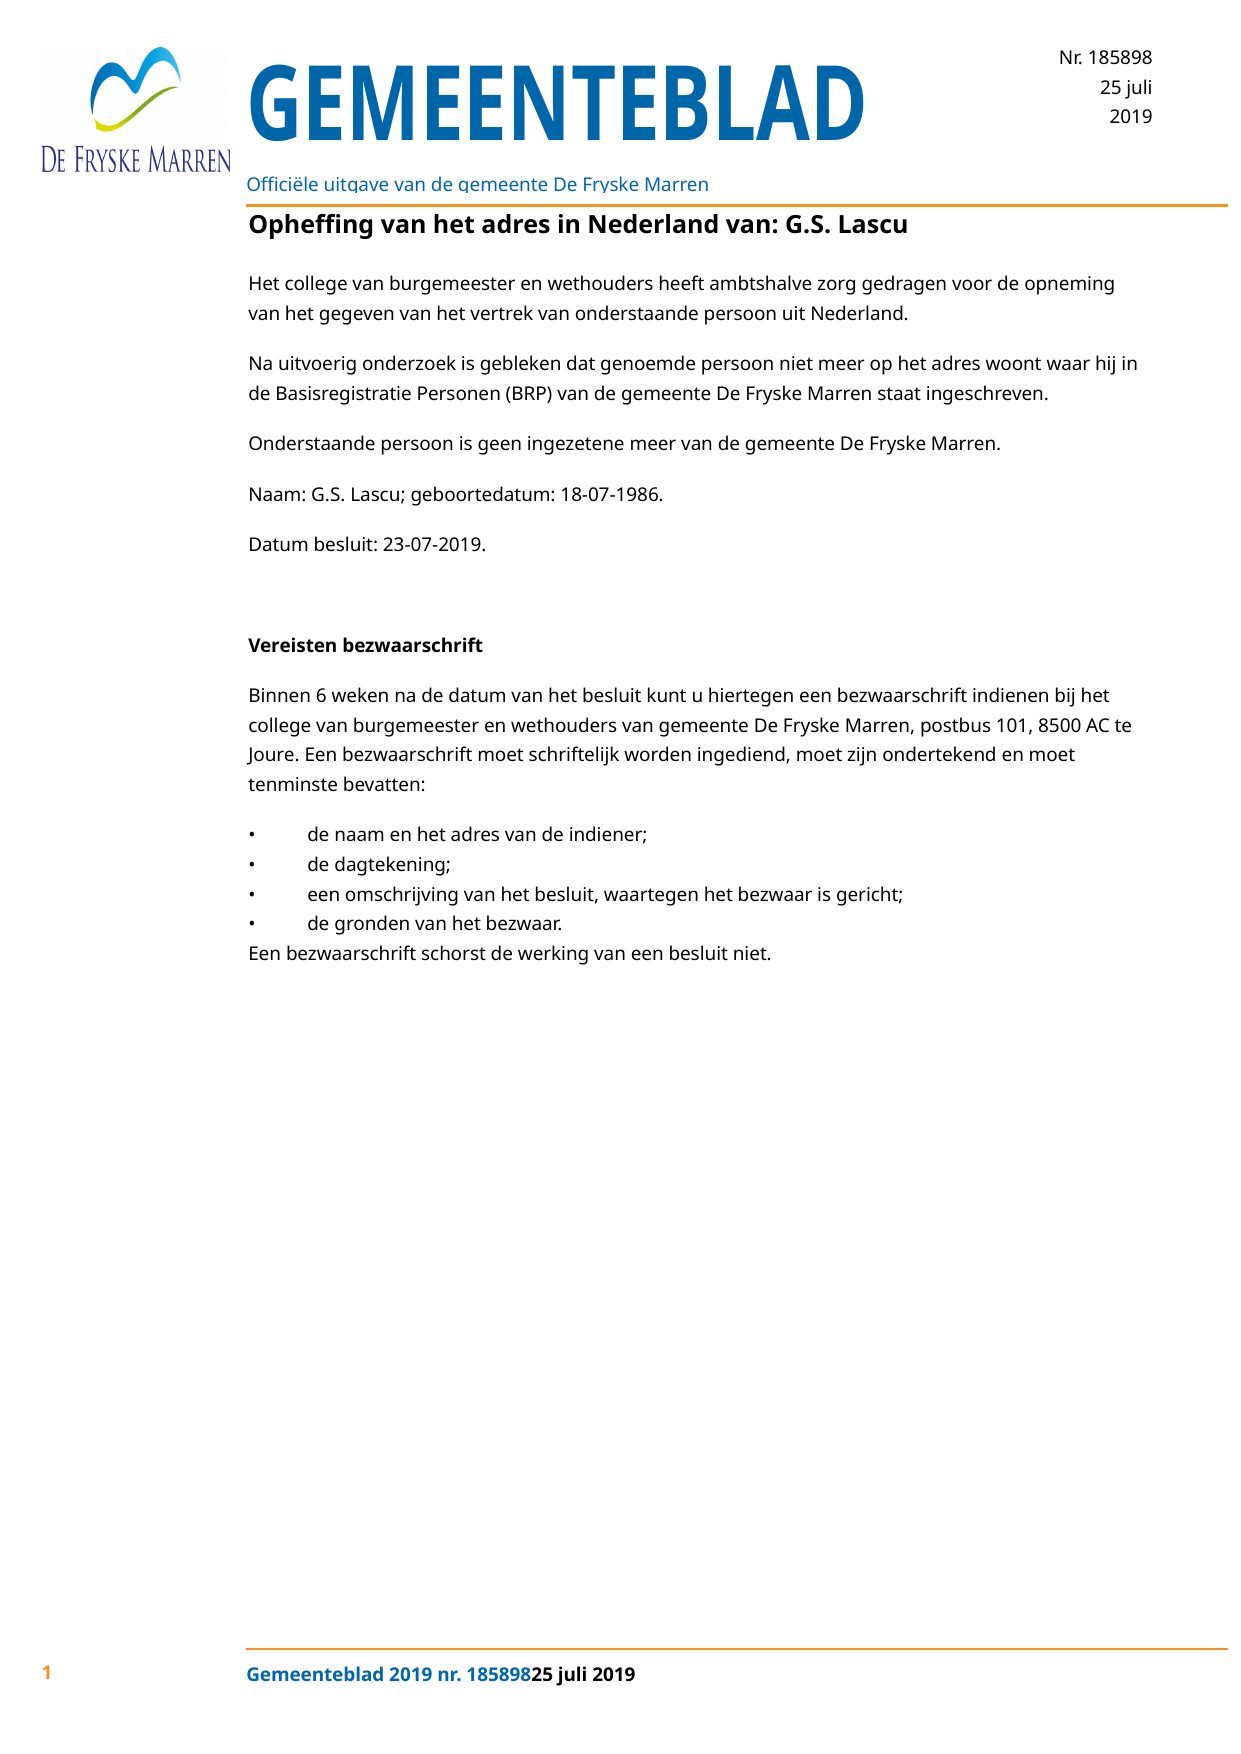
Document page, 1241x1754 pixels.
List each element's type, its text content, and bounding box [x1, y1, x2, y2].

text Datum besluit: 23-07-2019. [248, 531, 1152, 557]
text Het college van burgemeester en wethouders heeft ambtshalve zorg gedragen voor de opneming van het gegeven van het vertrek van onderstaande persoon uit Nederland. [248, 270, 1152, 326]
text Een bezwaarschrift schorst de werking van een besluit niet. [248, 940, 1152, 966]
text Onderstaande persoon is geen ingezetene meer van de gemeente De Fryske Marren. [248, 430, 1152, 456]
list een omschrijving van het besluit, waartegen het bezwaar is gericht; [248, 881, 1152, 906]
text Na uitvoerig onderzoek is gebleken dat genoemde persoon niet meer op het adres woont waar hij in de Basisregistratie Personen (BRP) van de gemeente De Fryske Marren staat ingeschreven. [248, 350, 1152, 406]
text Vereisten bezwaarschrift [248, 632, 1152, 658]
text Opheffing van het adres in Nederland van: G.S. Lascu [248, 207, 1152, 241]
text Binnen 6 weken na de datum van het besluit kunt u hiertegen een bezwaarschrift indienen bij het college van burgemeester en wethouders van gemeente De Fryske Marren, postbus 101, 8500 AC te Joure. Een bezwaarschrift moet schriftelijk worden ingediend, moet zijn ondertekend en moet tenminste bevatten: [248, 682, 1152, 797]
text Naam: G.S. Lascu; geboortedatum: 18-07-1986. [248, 481, 1152, 506]
picture [41, 47, 231, 172]
list de dagtekening; [248, 851, 1152, 877]
list de gronden van het bezwaar. [248, 910, 1152, 936]
list de naam en het adres van de indiener; [248, 822, 1152, 847]
